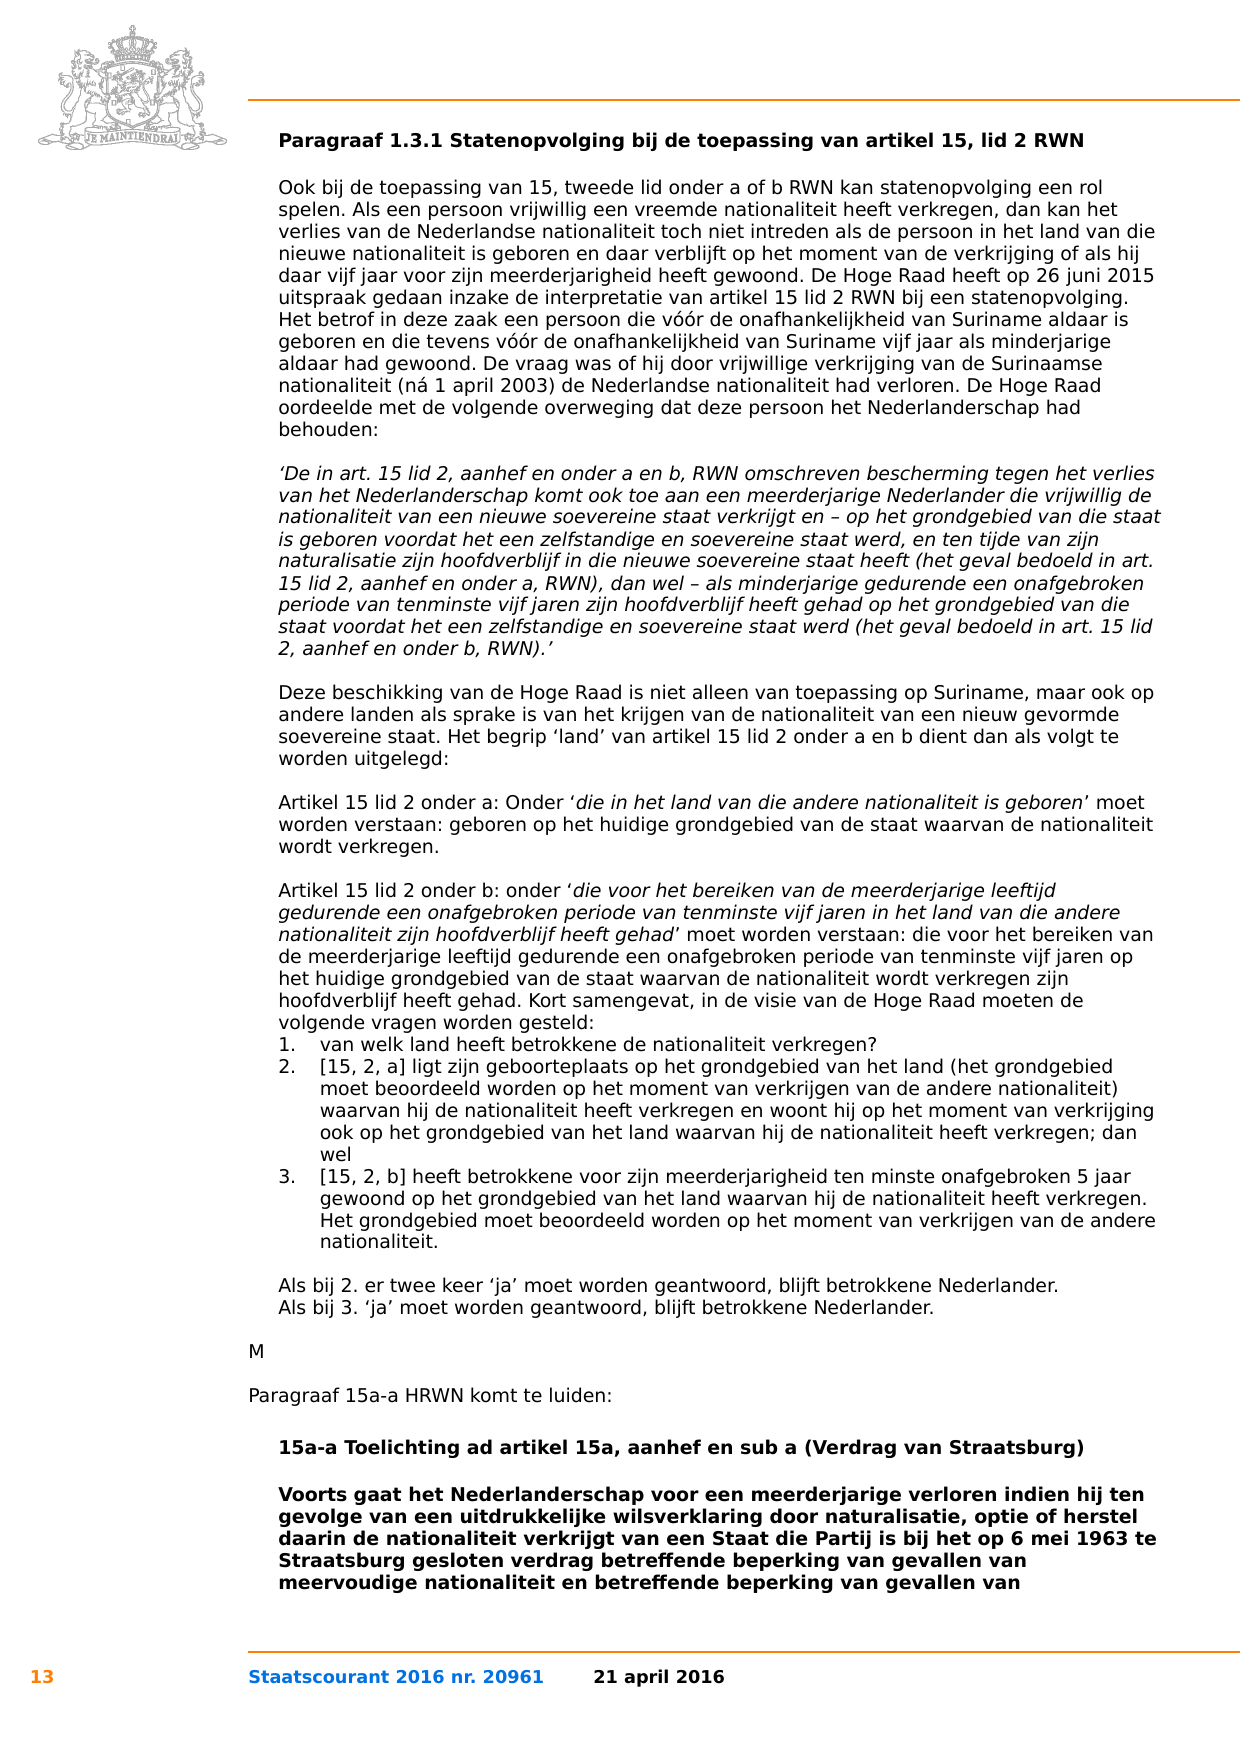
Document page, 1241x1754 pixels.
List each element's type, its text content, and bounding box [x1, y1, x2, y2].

subtitle 15a-a Toelichting ad artikel 15a, aanhef en sub a (Verdrag van Straatsburg) [278, 1437, 1163, 1459]
text 1. van welk land heeft betrokkene de nationaliteit verkregen? [278, 1034, 1163, 1056]
text Artikel 15 lid 2 onder a: Onder ‘die in het land van die andere nationaliteit is geboren’ moet worden verstaan: geboren op het huidige grondgebied van de staat waarvan de nationaliteit wordt verkregen. [278, 792, 1163, 858]
text Als bij 2. er twee keer ‘ja’ moet worden geantwoord, blijft betrokkene Nederlander. [278, 1275, 1163, 1297]
text M [248, 1341, 1163, 1363]
text Voorts gaat het Nederlanderschap voor een meerderjarige verloren indien hij ten gevolge van een uitdrukkelijke wilsverklaring door naturalisatie, optie of herstel daarin de nationaliteit verkrijgt van een Staat die Partij is bij het op 6 mei 1963 te Straatsburg gesloten verdrag betreffende beperking van gevallen van meervoudige nationaliteit en betreffende beperking van gevallen van [278, 1484, 1163, 1594]
text Deze beschikking van de Hoge Raad is niet alleen van toepassing op Suriname, maar ook op andere landen als sprake is van het krijgen van de nationaliteit van een nieuw gevormde soevereine staat. Het begrip ‘land’ van artikel 15 lid 2 onder a en b dient dan als volgt te worden uitgelegd: [278, 682, 1163, 770]
text Ook bij de toepassing van 15, tweede lid onder a of b RWN kan statenopvolging een rol spelen. Als een persoon vrijwillig een vreemde nationaliteit heeft verkregen, dan kan het verlies van de Nederlandse nationaliteit toch niet intreden als de persoon in het land van die nieuwe nationaliteit is geboren en daar verblijft op het moment van de verkrijging of als hij daar vijf jaar voor zijn meerderjarigheid heeft gewoond. De Hoge Raad heeft op 26 juni 2015 uitspraak gedaan inzake de interpretatie van artikel 15 lid 2 RWN bij een statenopvolging. Het betrof in deze zaak een persoon die vóór de onafhankelijkheid van Suriname aldaar is geboren en die tevens vóór de onafhankelijkheid van Suriname vijf jaar als minderjarige aldaar had gewoond. De vraag was of hij door vrijwillige verkrijging van de Surinaamse nationaliteit (ná 1 april 2003) de Nederlandse nationaliteit had verloren. De Hoge Raad oordeelde met de volgende overweging dat deze persoon het Nederlanderschap had behouden: [278, 177, 1163, 441]
text Paragraaf 15a-a HRWN komt te luiden: [248, 1385, 1163, 1407]
text Artikel 15 lid 2 onder b: onder ‘die voor het bereiken van de meerderjarige leeftijd gedurende een onafgebroken periode van tenminste vijf jaren in het land van die andere nationaliteit zijn hoofdverblijf heeft gehad’ moet worden verstaan: die voor het bereiken van de meerderjarige leeftijd gedurende een onafgebroken periode van tenminste vijf jaren op het huidige grondgebied van de staat waarvan de nationaliteit wordt verkregen zijn hoofdverblijf heeft gehad. Kort samengevat, in de visie van de Hoge Raad moeten de volgende vragen worden gesteld: [278, 880, 1163, 1034]
text 2. [15, 2, a] ligt zijn geboorteplaats op het grondgebied van het land (het grondgebied moet beoordeeld worden op het moment van verkrijgen van de andere nationaliteit) waarvan hij de nationaliteit heeft verkregen en woont hij op het moment van verkrijging ook op het grondgebied van het land waarvan hij de nationaliteit heeft verkregen; dan wel [278, 1056, 1163, 1166]
picture [38, 25, 227, 150]
text 3. [15, 2, b] heeft betrokkene voor zijn meerderjarigheid ten minste onafgebroken 5 jaar gewoond op het grondgebied van het land waarvan hij de nationaliteit heeft verkregen. Het grondgebied moet beoordeeld worden op het moment van verkrijgen van de andere nationaliteit. [278, 1166, 1163, 1253]
text Als bij 3. ‘ja’ moet worden geantwoord, blijft betrokkene Nederlander. [278, 1297, 1163, 1319]
text ‘De in art. 15 lid 2, aanhef en onder a en b, RWN omschreven bescherming tegen het verlies van het Nederlanderschap komt ook toe aan een meerderjarige Nederlander die vrijwillig de nationaliteit van een nieuwe soevereine staat verkrijgt en – op het grondgebied van die staat is geboren voordat het een zelfstandige en soevereine staat werd, en ten tijde van zijn naturalisatie zijn hoofdverblijf in die nieuwe soevereine staat heeft (het geval bedoeld in art. 15 lid 2, aanhef en onder a, RWN), dan wel – als minderjarige gedurende een onafgebroken periode van tenminste vijf jaren zijn hoofdverblijf heeft gehad op het grondgebied van die staat voordat het een zelfstandige en soevereine staat werd (het geval bedoeld in art. 15 lid 2, aanhef en onder b, RWN).’ [278, 462, 1163, 660]
subtitle Paragraaf 1.3.1 Statenopvolging bij de toepassing van artikel 15, lid 2 RWN [278, 130, 1163, 152]
